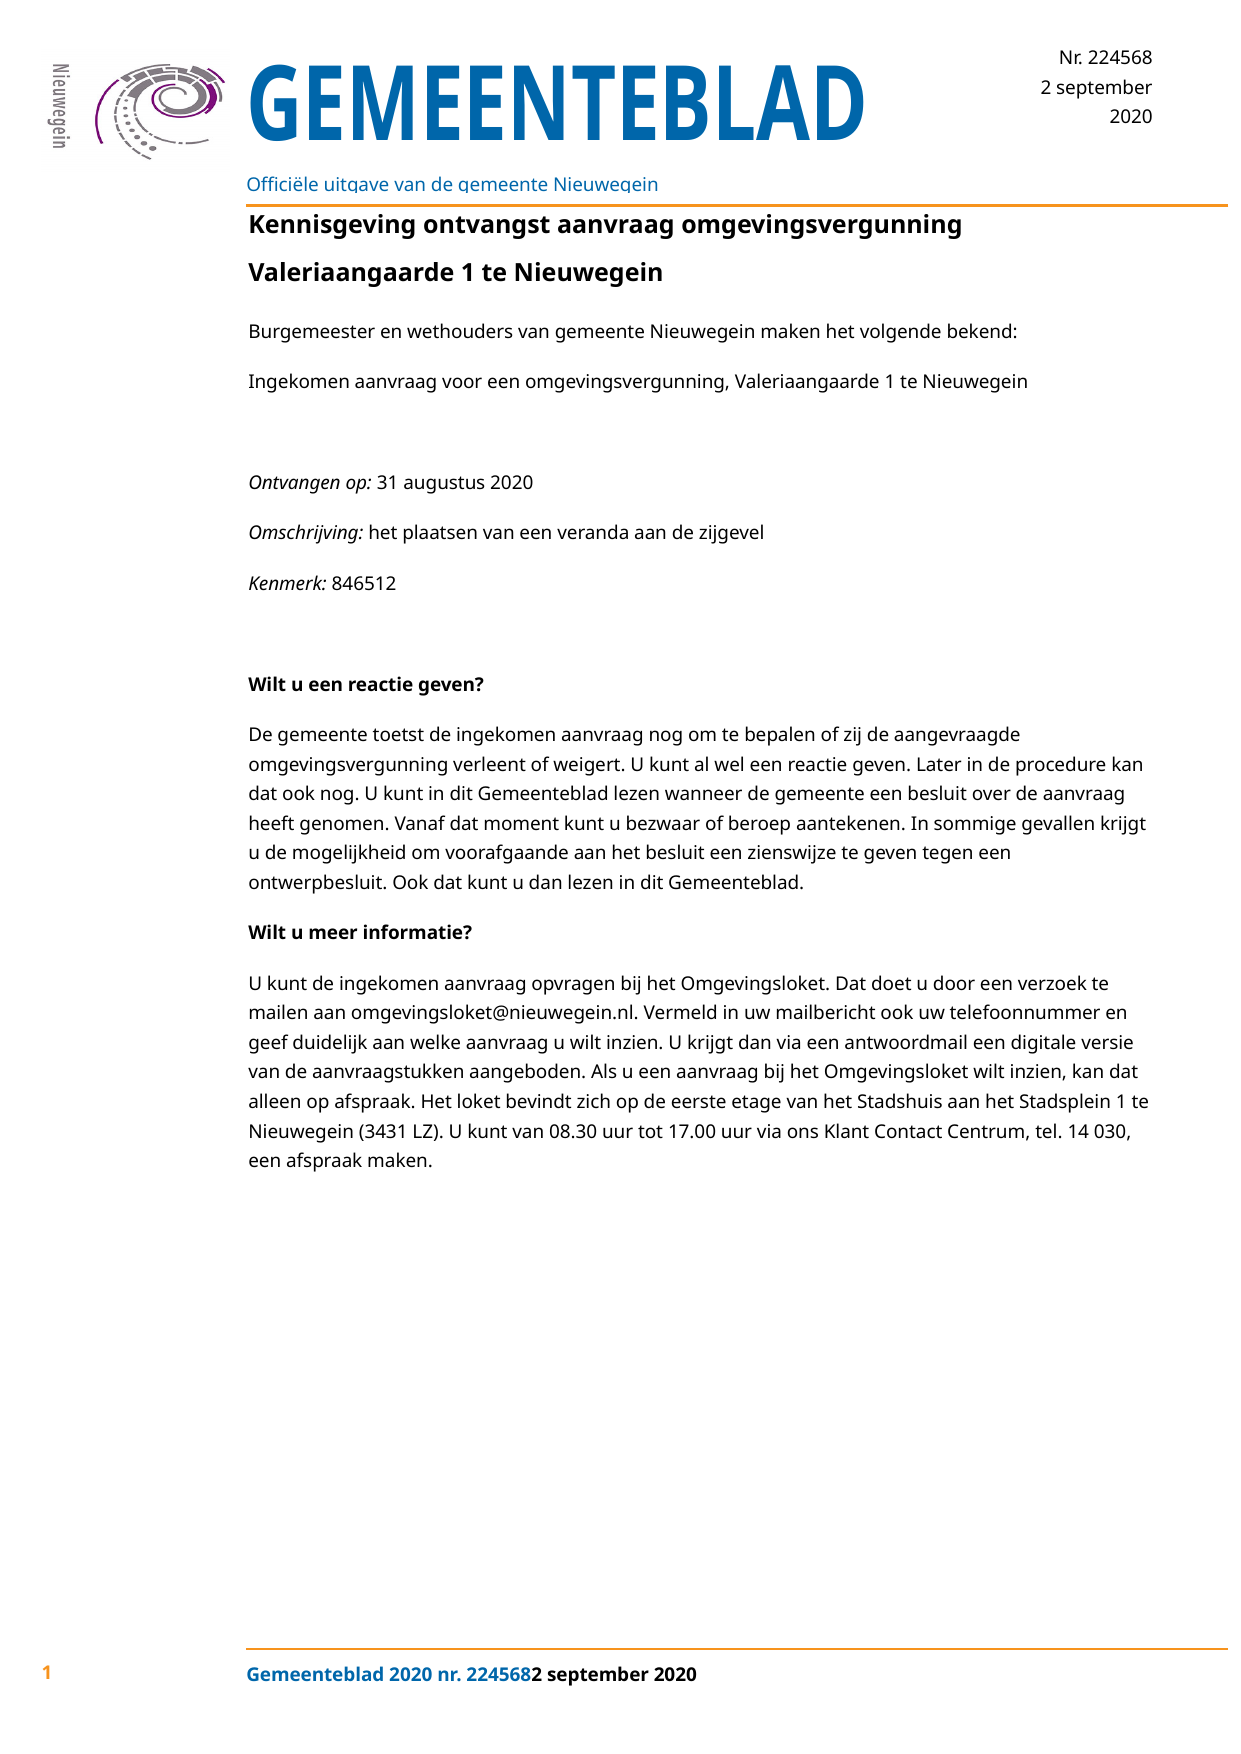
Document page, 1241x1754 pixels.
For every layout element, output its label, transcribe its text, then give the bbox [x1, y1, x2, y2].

text Ingekomen aanvraag voor een omgevingsvergunning, Valeriaangaarde 1 te Nieuwegein [248, 368, 1152, 394]
text Kennisgeving ontvangst aanvraag omgevingsvergunning Valeriaangaarde 1 te Nieuwegein [248, 207, 1152, 288]
text Omschrijving: het plaatsen van een veranda aan de zijgevel [248, 519, 1152, 545]
text Wilt u meer informatie? [248, 919, 1152, 945]
picture [41, 47, 231, 172]
text Ontvangen op: 31 augustus 2020 [248, 469, 1152, 495]
text Kenmerk: 846512 [248, 570, 1152, 596]
text Wilt u een reactie geven? [248, 671, 1152, 697]
text Burgemeester en wethouders van gemeente Nieuwegein maken het volgende bekend: [248, 318, 1152, 344]
text De gemeente toetst de ingekomen aanvraag nog om te bepalen of zij de aangevraagde omgevingsvergunning verleent of weigert. U kunt al wel een reactie geven. Later in de procedure kan dat ook nog. U kunt in dit Gemeenteblad lezen wanneer de gemeente een besluit over de aanvraag heeft genomen. Vanaf dat moment kunt u bezwaar of beroep aantekenen. In sommige gevallen krijgt u de mogelijkheid om voorafgaande aan het besluit een zienswijze te geven tegen een ontwerpbesluit. Ook dat kunt u dan lezen in dit Gemeenteblad. [248, 721, 1152, 895]
text U kunt de ingekomen aanvraag opvragen bij het Omgevingsloket. Dat doet u door een verzoek te mailen aan omgevingsloket@nieuwegein.nl. Vermeld in uw mailbericht ook uw telefoonnummer en geef duidelijk aan welke aanvraag u wilt inzien. U krijgt dan via een antwoordmail een digitale versie van de aanvraagstukken aangeboden. Als u een aanvraag bij het Omgevingsloket wilt inzien, kan dat alleen op afspraak. Het loket bevindt zich op de eerste etage van het Stadshuis aan het Stadsplein 1 te Nieuwegein (3431 LZ). U kunt van 08.30 uur tot 17.00 uur via ons Klant Contact Centrum, tel. 14 030, een afspraak maken. [248, 970, 1152, 1173]
